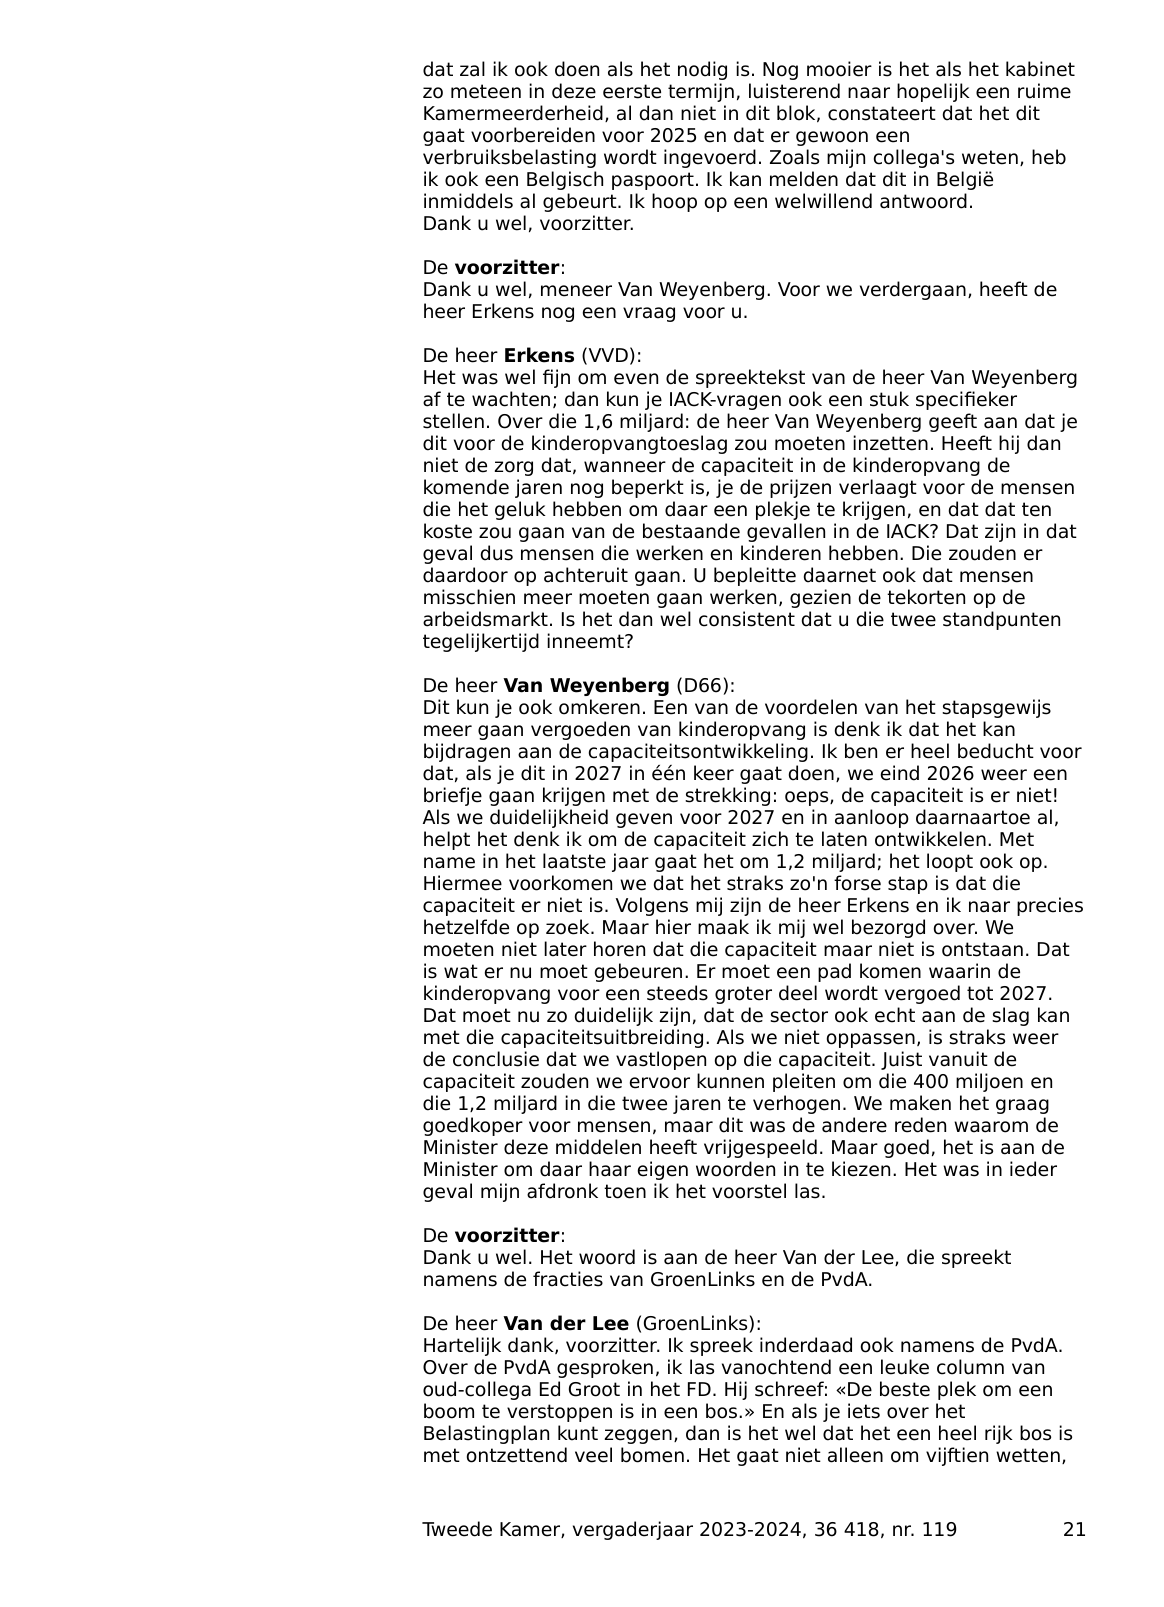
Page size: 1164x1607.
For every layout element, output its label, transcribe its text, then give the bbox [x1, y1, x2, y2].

text Dank u wel. Het woord is aan de heer Van der Lee, die spreekt namens de fracties van GroenLinks en de PvdA. [422, 1247, 1087, 1291]
text Dank u wel, meneer Van Weyenberg. Voor we verdergaan, heeft de heer Erkens nog een vraag voor u. [422, 279, 1087, 323]
text Het was wel fijn om even de spreektekst van de heer Van Weyenberg af te wachten; dan kun je IACK-vragen ook een stuk specifieker stellen. Over die 1,6 miljard: de heer Van Weyenberg geeft aan dat je dit voor de kinderopvangtoeslag zou moeten inzetten. Heeft hij dan niet de zorg dat, wanneer de capaciteit in de kinderopvang de komende jaren nog beperkt is, je de prijzen verlaagt voor de mensen die het geluk hebben om daar een plekje te krijgen, en dat dat ten koste zou gaan van de bestaande gevallen in de IACK? Dat zijn in dat geval dus mensen die werken en kinderen hebben. Die zouden er daardoor op achteruit gaan. U bepleitte daarnet ook dat mensen misschien meer moeten gaan werken, gezien de tekorten op de arbeidsmarkt. Is het dan wel consistent dat u die twee standpunten tegelijkertijd inneemt? [422, 367, 1087, 653]
text Dank u wel, voorzitter. [422, 213, 1087, 235]
text Hartelijk dank, voorzitter. Ik spreek inderdaad ook namens de PvdA. Over de PvdA gesproken, ik las vanochtend een leuke column van oud-collega Ed Groot in het FD. Hij schreef: «De beste plek om een boom te verstoppen is in een bos.» En als je iets over het Belastingplan kunt zeggen, dan is het wel dat het een heel rijk bos is met ontzettend veel bomen. Het gaat niet alleen om vijftien wetten, [422, 1335, 1087, 1467]
text De heer Erkens (VVD): [422, 345, 1087, 367]
text Dit kun je ook omkeren. Een van de voordelen van het stapsgewijs meer gaan vergoeden van kinderopvang is denk ik dat het kan bijdragen aan de capaciteitsontwikkeling. Ik ben er heel beducht voor dat, als je dit in 2027 in één keer gaat doen, we eind 2026 weer een briefje gaan krijgen met de strekking: oeps, de capaciteit is er niet! Als we duidelijkheid geven voor 2027 en in aanloop daarnaartoe al, helpt het denk ik om de capaciteit zich te laten ontwikkelen. Met name in het laatste jaar gaat het om 1,2 miljard; het loopt ook op. Hiermee voorkomen we dat het straks zo'n forse stap is dat die capaciteit er niet is. Volgens mij zijn de heer Erkens en ik naar precies hetzelfde op zoek. Maar hier maak ik mij wel bezorgd over. We moeten niet later horen dat die capaciteit maar niet is ontstaan. Dat is wat er nu moet gebeuren. Er moet een pad komen waarin de kinderopvang voor een steeds groter deel wordt vergoed tot 2027. Dat moet nu zo duidelijk zijn, dat de sector ook echt aan de slag kan met die capaciteitsuitbreiding. Als we niet oppassen, is straks weer de conclusie dat we vastlopen op die capaciteit. Juist vanuit de capaciteit zouden we ervoor kunnen pleiten om die 400 miljoen en die 1,2 miljard in die twee jaren te verhogen. We maken het graag goedkoper voor mensen, maar dit was de andere reden waarom de Minister deze middelen heeft vrijgespeeld. Maar goed, het is aan de Minister om daar haar eigen woorden in te kiezen. Het was in ieder geval mijn afdronk toen ik het voorstel las. [422, 697, 1087, 1203]
text dat zal ik ook doen als het nodig is. Nog mooier is het als het kabinet zo meteen in deze eerste termijn, luisterend naar hopelijk een ruime Kamermeerderheid, al dan niet in dit blok, constateert dat het dit gaat voorbereiden voor 2025 en dat er gewoon een verbruiksbelasting wordt ingevoerd. Zoals mijn collega's weten, heb ik ook een Belgisch paspoort. Ik kan melden dat dit in België inmiddels al gebeurt. Ik hoop op een welwillend antwoord. [422, 59, 1087, 213]
text De voorzitter: [422, 257, 1087, 279]
text De voorzitter: [422, 1225, 1087, 1247]
text De heer Van der Lee (GroenLinks): [422, 1313, 1087, 1335]
text De heer Van Weyenberg (D66): [422, 675, 1087, 697]
